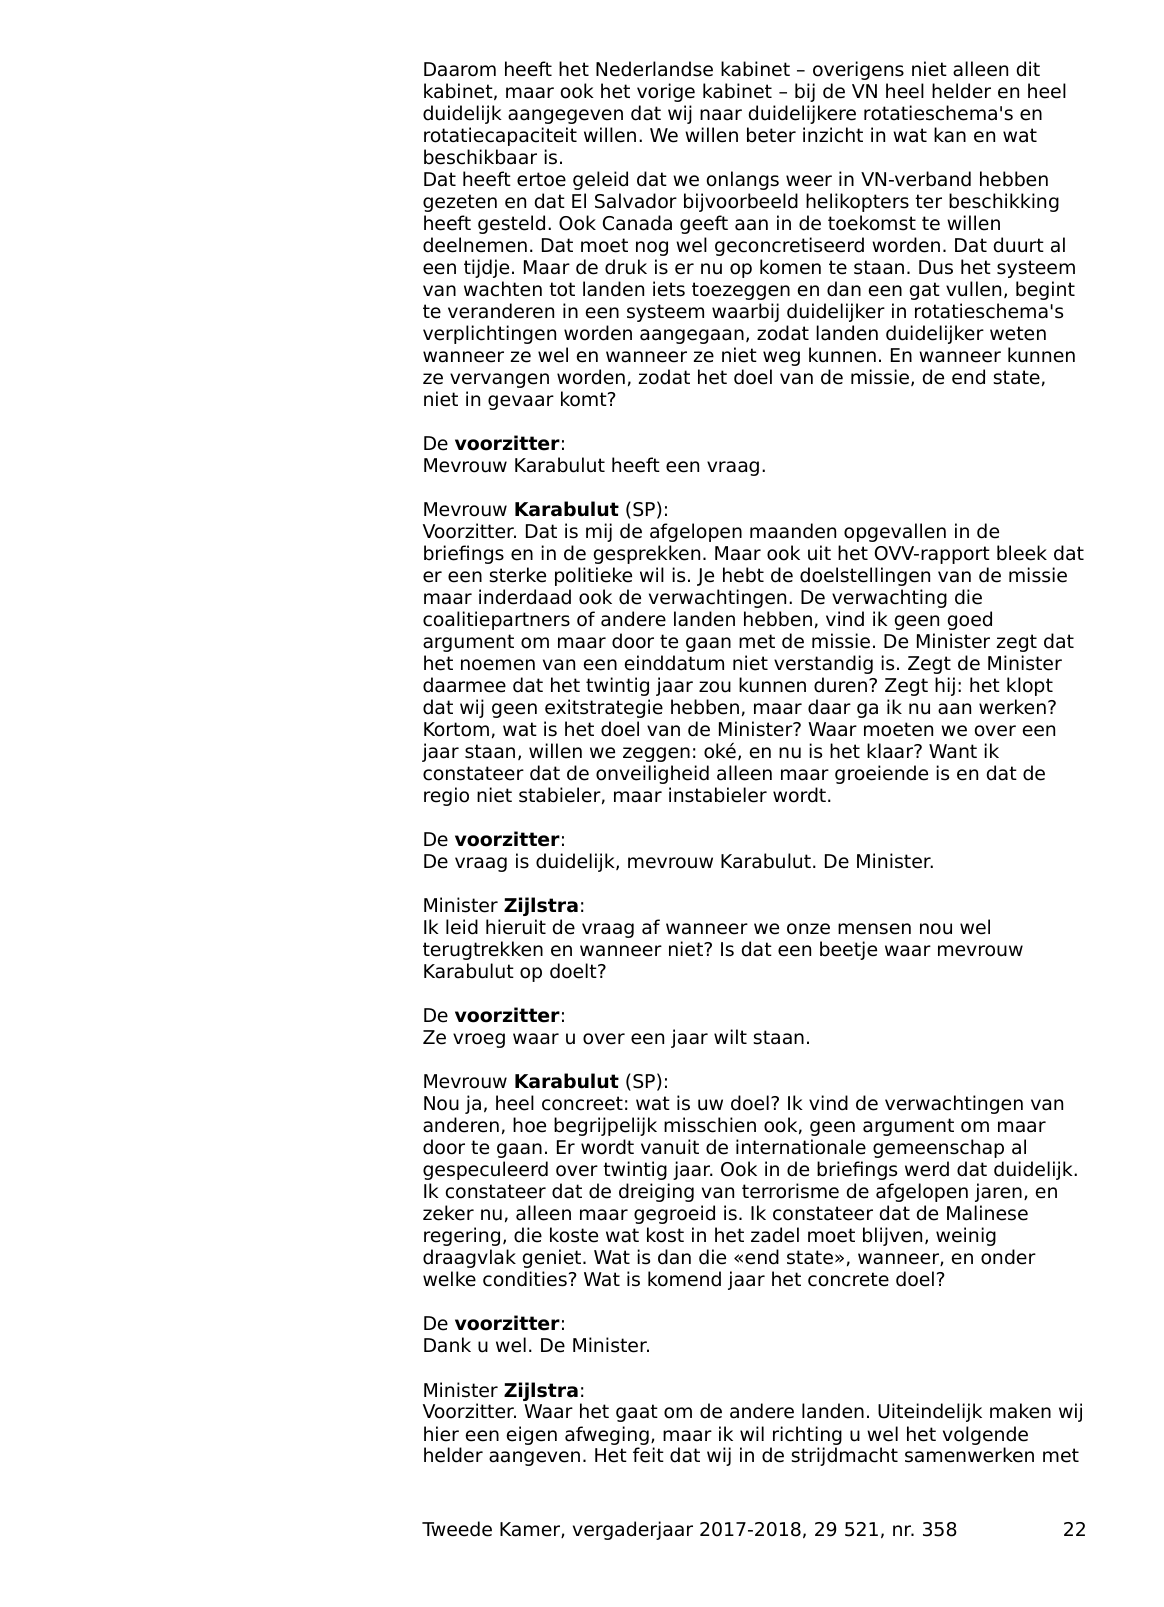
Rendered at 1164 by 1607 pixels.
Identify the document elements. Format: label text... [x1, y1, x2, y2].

text Ze vroeg waar u over een jaar wilt staan. [422, 1027, 1087, 1049]
text Mevrouw Karabulut (SP): [422, 499, 1087, 521]
text Ik leid hieruit de vraag af wanneer we onze mensen nou wel terugtrekken en wanneer niet? Is dat een beetje waar mevrouw Karabulut op doelt? [422, 917, 1087, 983]
text De voorzitter: [422, 1313, 1087, 1335]
text Daarom heeft het Nederlandse kabinet – overigens niet alleen dit kabinet, maar ook het vorige kabinet – bij de VN heel helder en heel duidelijk aangegeven dat wij naar duidelijkere rotatieschema's en rotatiecapaciteit willen. We willen beter inzicht in wat kan en wat beschikbaar is. [422, 59, 1087, 169]
text Voorzitter. Waar het gaat om de andere landen. Uiteindelijk maken wij hier een eigen afweging, maar ik wil richting u wel het volgende helder aangeven. Het feit dat wij in de strijdmacht samenwerken met [422, 1401, 1087, 1467]
text De voorzitter: [422, 1005, 1087, 1027]
text Mevrouw Karabulut heeft een vraag. [422, 455, 1087, 477]
text Voorzitter. Dat is mij de afgelopen maanden opgevallen in de briefings en in de gesprekken. Maar ook uit het OVV-rapport bleek dat er een sterke politieke wil is. Je hebt de doelstellingen van de missie maar inderdaad ook de verwachtingen. De verwachting die coalitiepartners of andere landen hebben, vind ik geen goed argument om maar door te gaan met de missie. De Minister zegt dat het noemen van een einddatum niet verstandig is. Zegt de Minister daarmee dat het twintig jaar zou kunnen duren? Zegt hij: het klopt dat wij geen exitstrategie hebben, maar daar ga ik nu aan werken? Kortom, wat is het doel van de Minister? Waar moeten we over een jaar staan, willen we zeggen: oké, en nu is het klaar? Want ik constateer dat de onveiligheid alleen maar groeiende is en dat de regio niet stabieler, maar instabieler wordt. [422, 521, 1087, 807]
text De voorzitter: [422, 829, 1087, 851]
text De voorzitter: [422, 433, 1087, 455]
text Nou ja, heel concreet: wat is uw doel? Ik vind de verwachtingen van anderen, hoe begrijpelijk misschien ook, geen argument om maar door te gaan. Er wordt vanuit de internationale gemeenschap al gespeculeerd over twintig jaar. Ook in de briefings werd dat duidelijk. Ik constateer dat de dreiging van terrorisme de afgelopen jaren, en zeker nu, alleen maar gegroeid is. Ik constateer dat de Malinese regering, die koste wat kost in het zadel moet blijven, weinig draagvlak geniet. Wat is dan die «end state», wanneer, en onder welke condities? Wat is komend jaar het concrete doel? [422, 1093, 1087, 1291]
text Mevrouw Karabulut (SP): [422, 1071, 1087, 1093]
text Dank u wel. De Minister. [422, 1335, 1087, 1357]
text De vraag is duidelijk, mevrouw Karabulut. De Minister. [422, 851, 1087, 873]
text Minister Zijlstra: [422, 1379, 1087, 1401]
text Dat heeft ertoe geleid dat we onlangs weer in VN-verband hebben gezeten en dat El Salvador bijvoorbeeld helikopters ter beschikking heeft gesteld. Ook Canada geeft aan in de toekomst te willen deelnemen. Dat moet nog wel geconcretiseerd worden. Dat duurt al een tijdje. Maar de druk is er nu op komen te staan. Dus het systeem van wachten tot landen iets toezeggen en dan een gat vullen, begint te veranderen in een systeem waarbij duidelijker in rotatieschema's verplichtingen worden aangegaan, zodat landen duidelijker weten wanneer ze wel en wanneer ze niet weg kunnen. En wanneer kunnen ze vervangen worden, zodat het doel van de missie, de end state, niet in gevaar komt? [422, 169, 1087, 411]
text Minister Zijlstra: [422, 895, 1087, 917]
